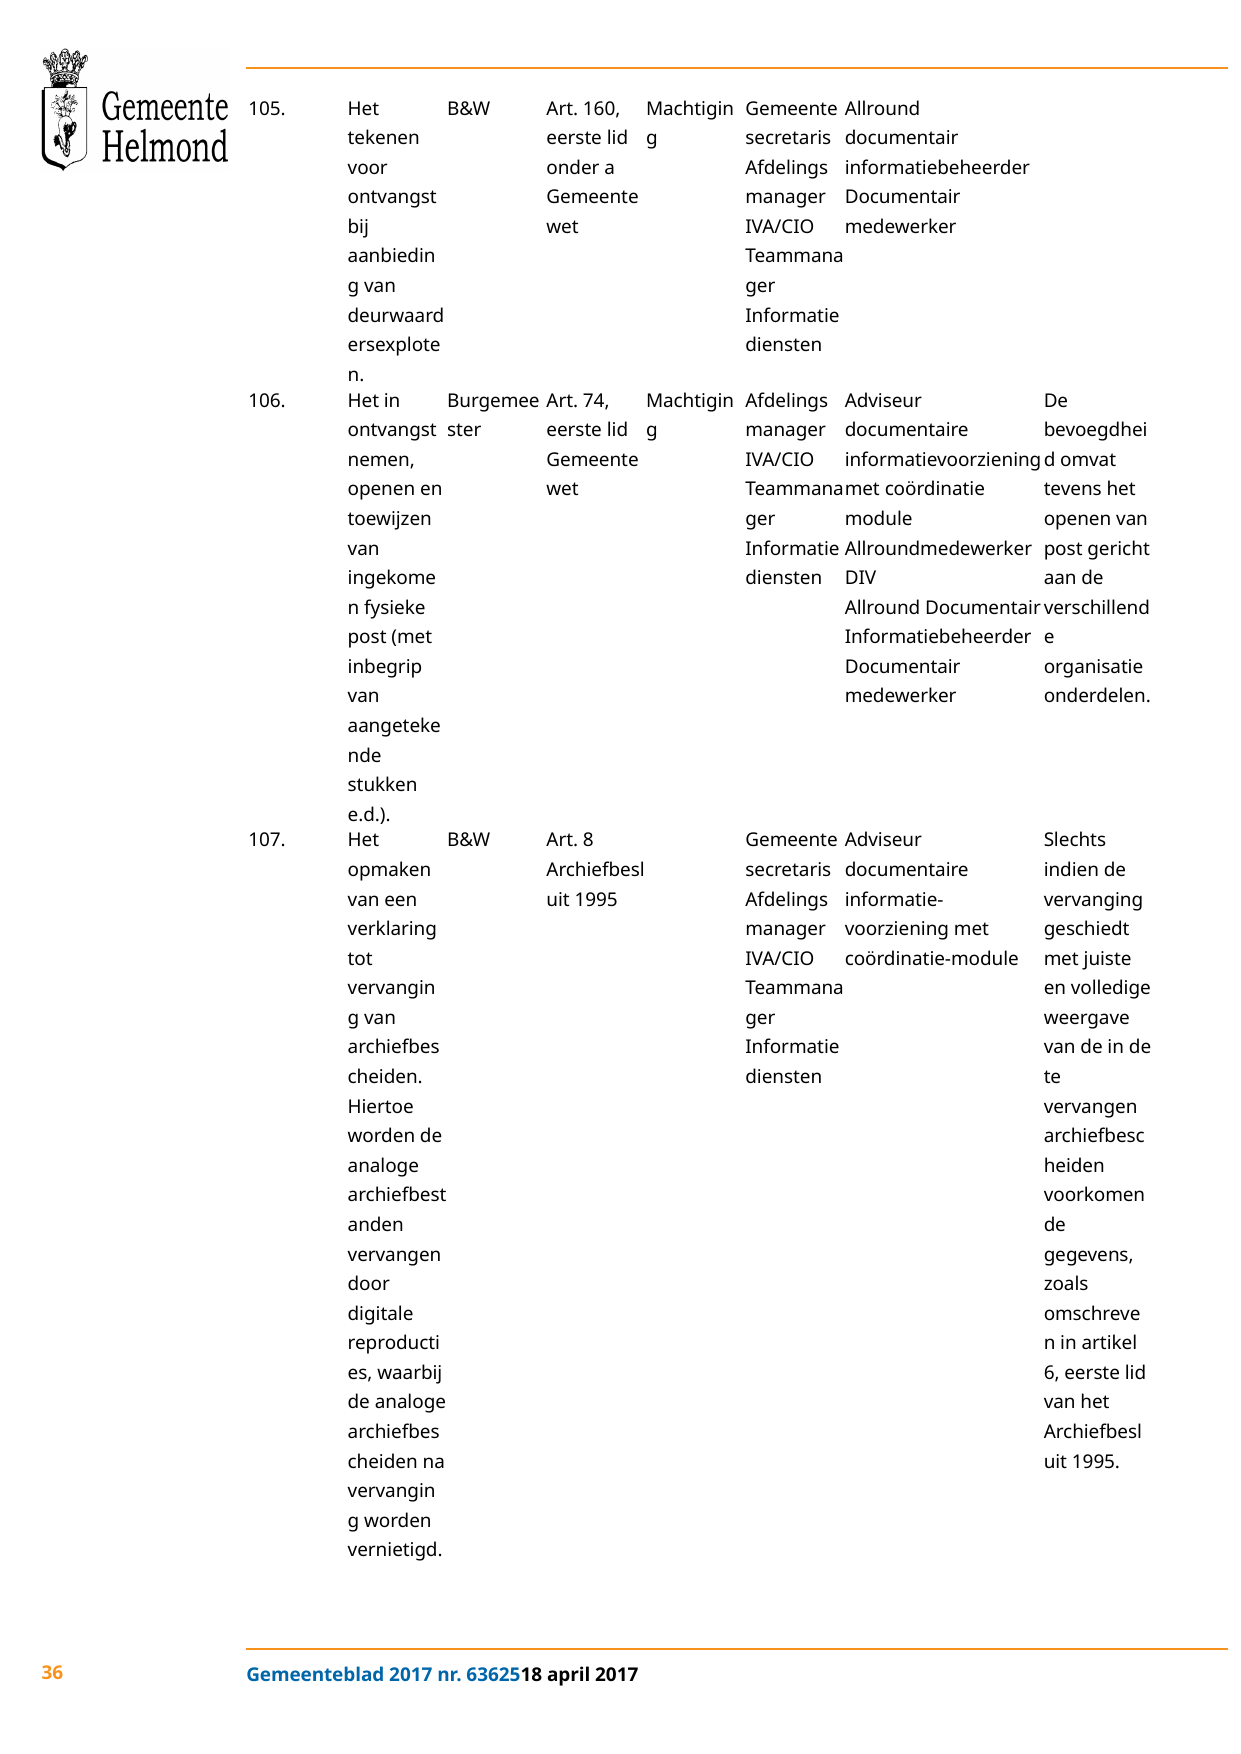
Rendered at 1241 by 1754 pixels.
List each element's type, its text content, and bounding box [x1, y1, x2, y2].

table_cell 105. [248, 95, 347, 387]
table_cell Slechts indien de vervanging geschiedt met juiste en volledige weergave van de in de te vervangen archiefbescheiden voorkomende gegevens, zoals omschreven in artikel 6, eerste lid van het Archiefbesluit 1995. [1044, 827, 1152, 1562]
table_cell Het opmaken van een verklaring tot vervanging van archiefbescheiden. Hiertoe worden de analoge archiefbestanden vervangen door digitale reproducties, waarbij de analoge archiefbescheiden na vervanging worden vernietigd. [348, 827, 447, 1562]
table_cell Het in ontvangst nemen, openen en toewijzen van ingekomen fysieke post (met inbegrip van aangetekende stukken e.d.). [348, 387, 447, 827]
table_cell Machtiging [646, 95, 745, 387]
table_cell Burgemeester [447, 387, 546, 827]
table_cell Adviseur documentaire informatievoorziening met coördinatie module Allroundmedewerker DIV Allround Documentair Informatiebeheerder Documentair medewerker [845, 387, 1043, 827]
table_cell Het tekenen voor ontvangst bij aanbieding van deurwaardersexploten. [348, 95, 447, 387]
table_cell B&W [447, 95, 546, 387]
table_cell Machtiging [646, 387, 745, 827]
table_cell De bevoegdheid omvat tevens het openen van post gericht aan de verschillende organisatieonderdelen. [1044, 387, 1152, 827]
table_cell Art. 74, eerste lid Gemeentewet [546, 387, 646, 827]
table_cell Allround documentair informatiebeheerder Documentair medewerker [845, 95, 1043, 387]
table_cell Gemeentesecretaris Afdelingsmanager IVA/CIO Teammanager Informatiediensten [745, 827, 844, 1562]
table_cell Gemeentesecretaris Afdelingsmanager IVA/CIO Teammanager Informatiediensten [745, 95, 844, 387]
table_cell 107. [248, 827, 347, 1562]
table_cell [1044, 95, 1152, 387]
table_cell B&W [447, 827, 546, 1562]
table_cell [646, 827, 745, 1562]
table_cell 106. [248, 387, 347, 827]
picture [41, 47, 231, 172]
table_cell Adviseur documentaire informatie-voorziening met coördinatie-module [845, 827, 1043, 1562]
table_cell Afdelingsmanager IVA/CIO Teammanager Informatiediensten [745, 387, 844, 827]
table_cell Art. 8 Archiefbesluit 1995 [546, 827, 646, 1562]
table_cell Art. 160, eerste lid onder a Gemeentewet [546, 95, 646, 387]
